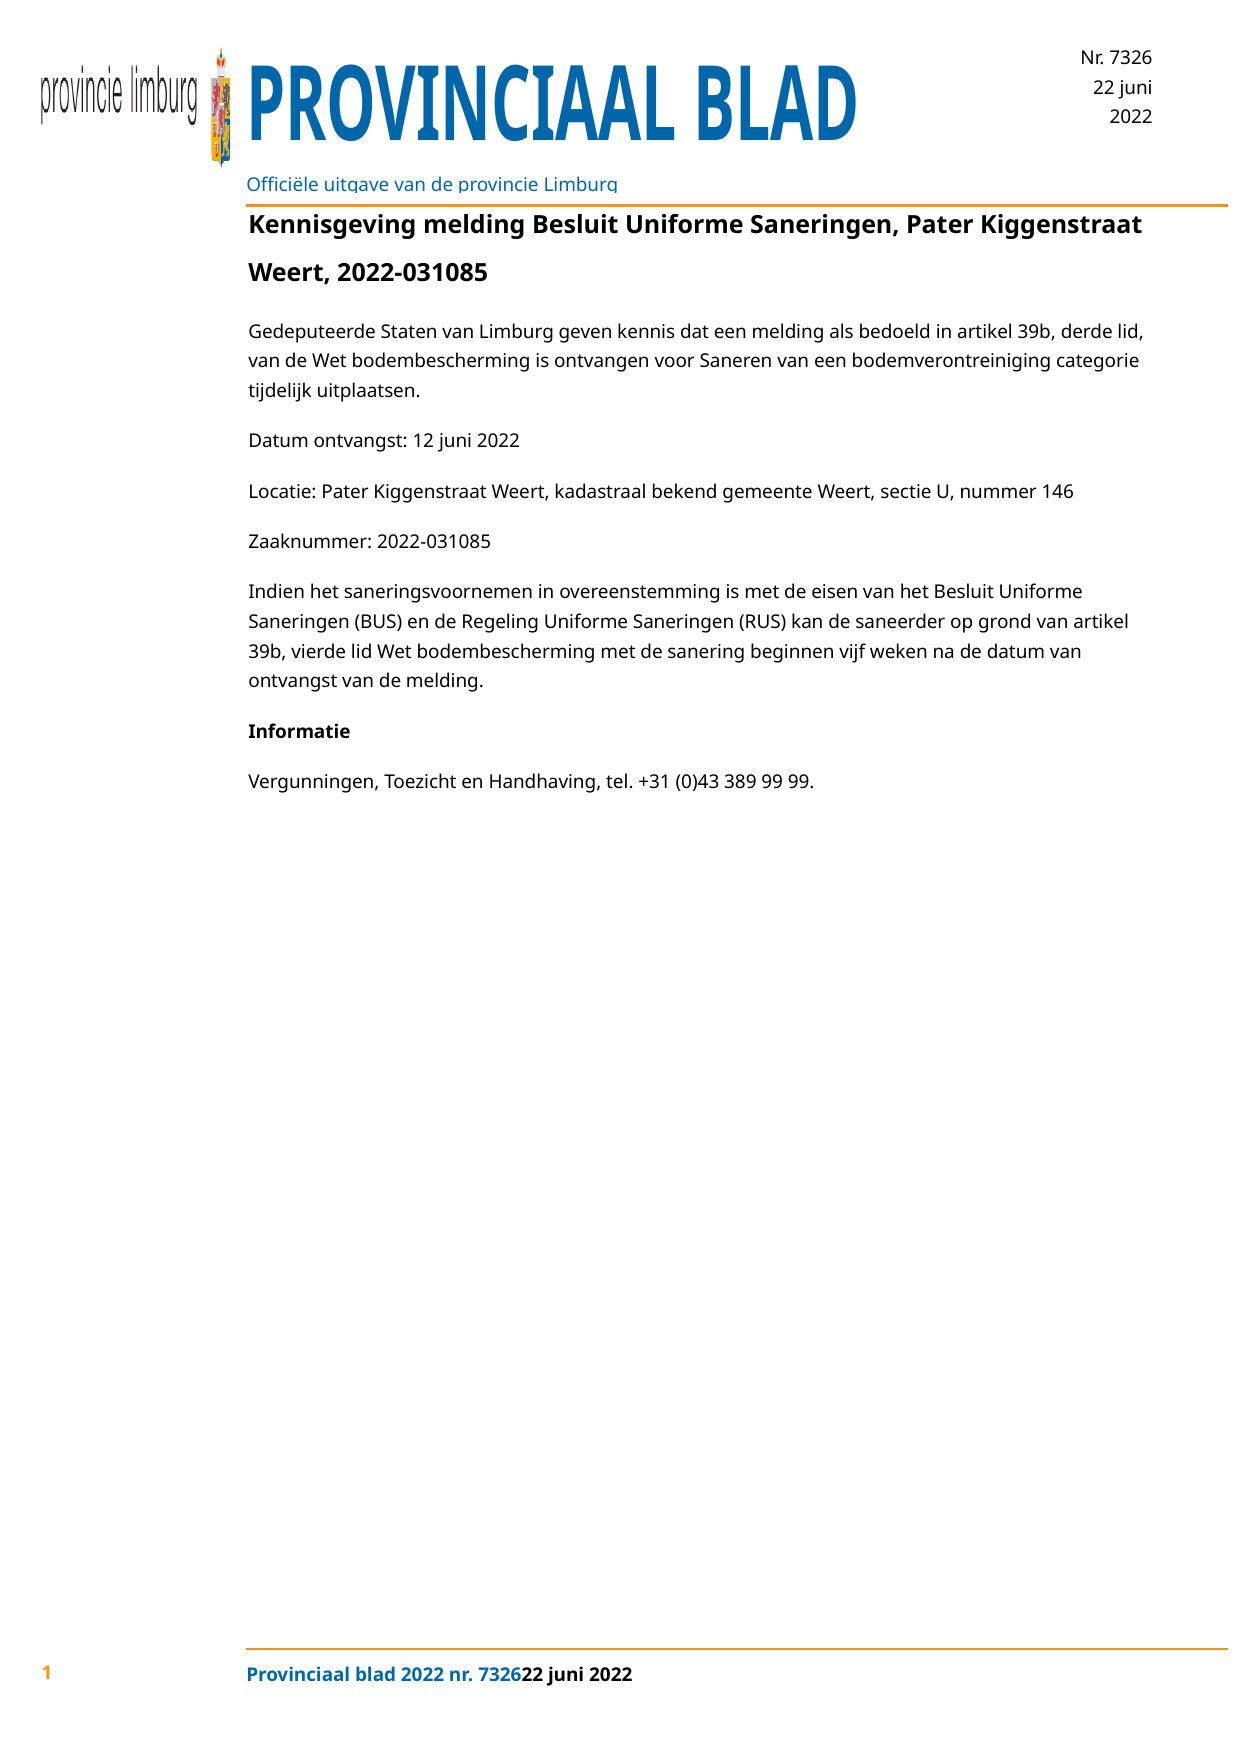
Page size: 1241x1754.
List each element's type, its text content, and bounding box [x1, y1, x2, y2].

text Vergunningen, Toezicht en Handhaving, tel. +31 (0)43 389 99 99. [248, 768, 1152, 794]
text Zaaknummer: 2022-031085 [248, 528, 1152, 554]
text Kennisgeving melding Besluit Uniforme Saneringen, Pater Kiggenstraat Weert, 2022-031085 [248, 207, 1152, 288]
picture [41, 47, 231, 172]
text Informatie [248, 718, 1152, 744]
text Indien het saneringsvoornemen in overeenstemming is met de eisen van het Besluit Uniforme Saneringen (BUS) en de Regeling Uniforme Saneringen (RUS) kan de saneerder op grond van artikel 39b, vierde lid Wet bodembescherming met de sanering beginnen vijf weken na de datum van ontvangst van de melding. [248, 579, 1152, 693]
text Gedeputeerde Staten van Limburg geven kennis dat een melding als bedoeld in artikel 39b, derde lid, van de Wet bodembescherming is ontvangen voor Saneren van een bodemverontreiniging categorie tijdelijk uitplaatsen. [248, 318, 1152, 403]
text Datum ontvangst: 12 juni 2022 [248, 427, 1152, 453]
text Locatie: Pater Kiggenstraat Weert, kadastraal bekend gemeente Weert, sectie U, nummer 146 [248, 478, 1152, 504]
